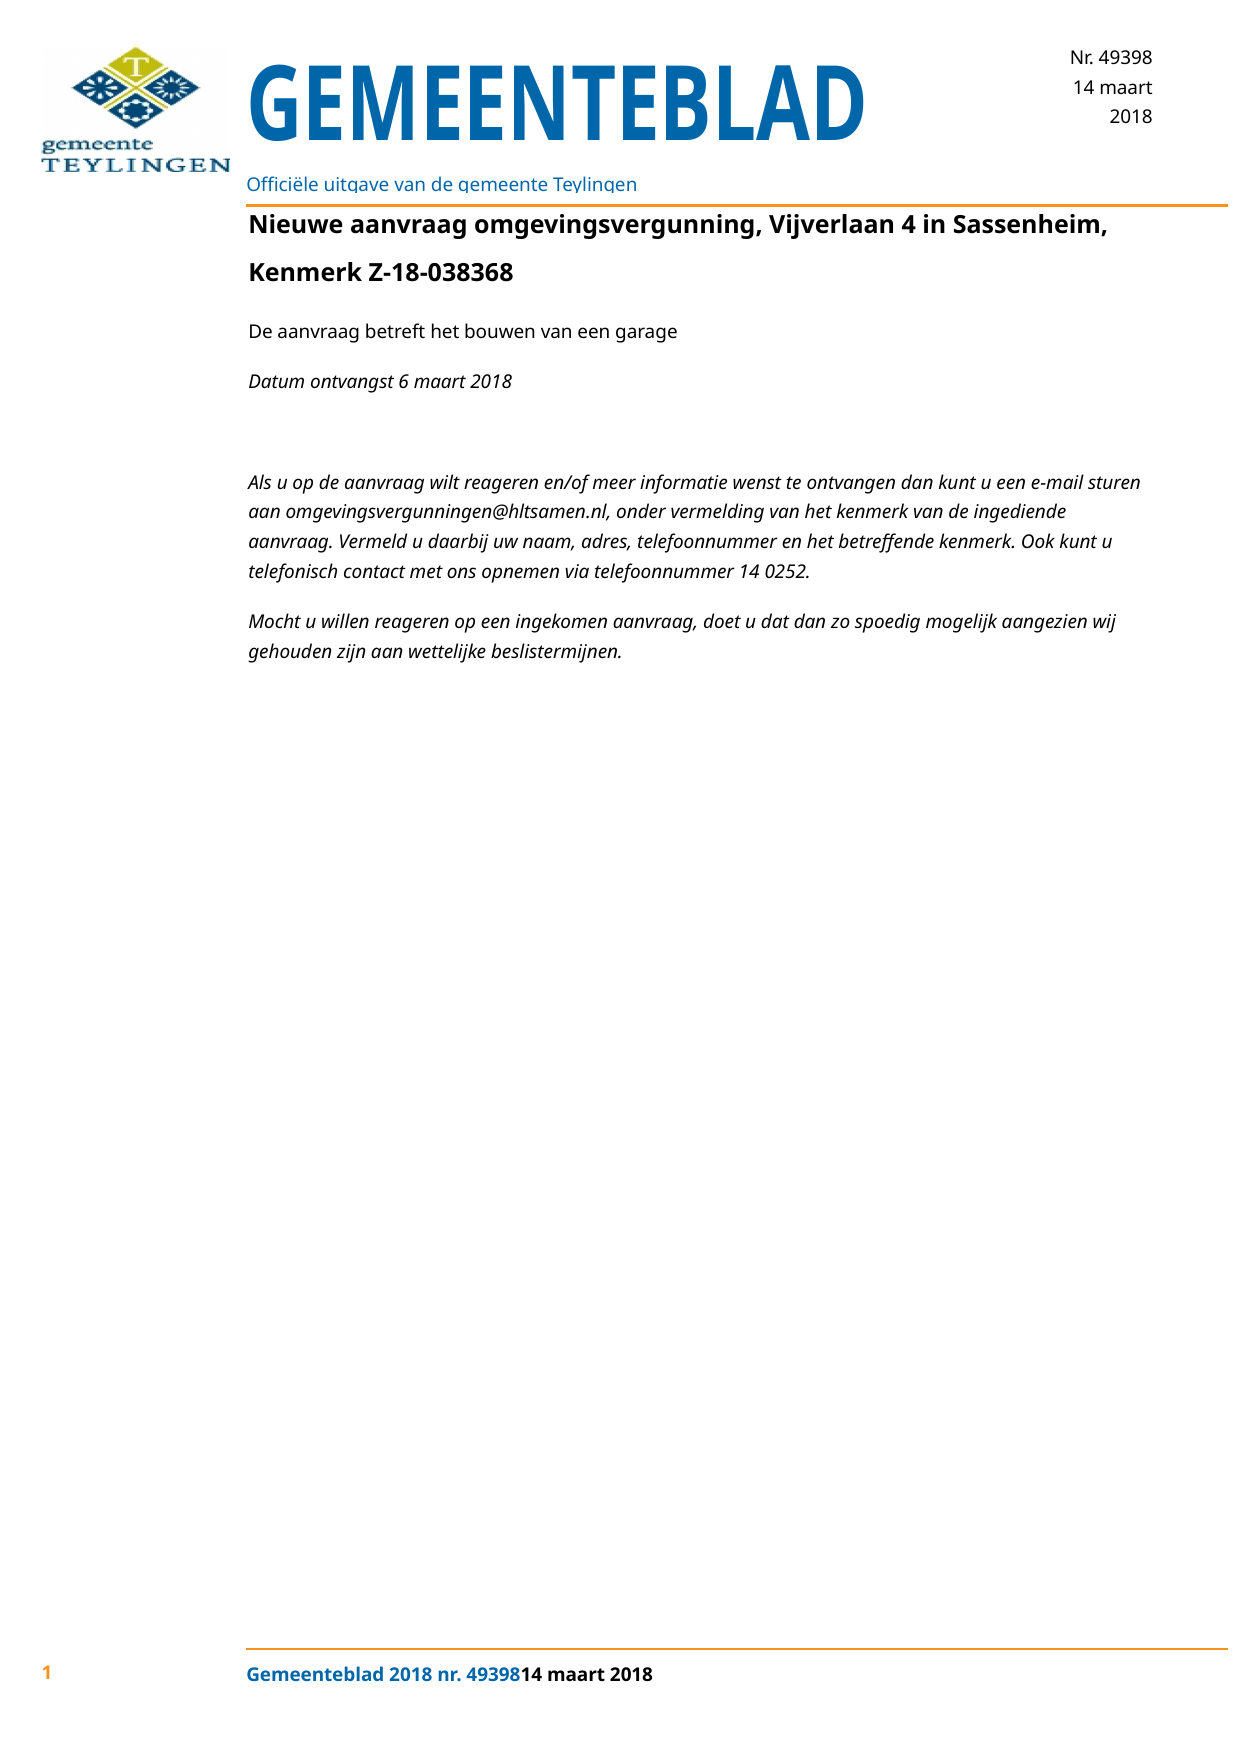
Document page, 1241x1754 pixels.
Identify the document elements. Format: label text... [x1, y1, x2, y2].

text Datum ontvangst 6 maart 2018 [248, 368, 1152, 394]
picture [41, 47, 231, 172]
text Als u op de aanvraag wilt reageren en/of meer informatie wenst te ontvangen dan kunt u een e-mail sturen aan omgevingsvergunningen@hltsamen.nl, onder vermelding van het kenmerk van de ingediende aanvraag. Vermeld u daarbij uw naam, adres, telefoonnummer en het betreffende kenmerk. Ook kunt u telefonisch contact met ons opnemen via telefoonnummer 14 0252. [248, 469, 1152, 584]
text De aanvraag betreft het bouwen van een garage [248, 318, 1152, 344]
text Mocht u willen reageren op een ingekomen aanvraag, doet u dat dan zo spoedig mogelijk aangezien wij gehouden zijn aan wettelijke beslistermijnen. [248, 608, 1152, 664]
text Nieuwe aanvraag omgevingsvergunning, Vijverlaan 4 in Sassenheim, Kenmerk Z-18-038368 [248, 207, 1152, 288]
